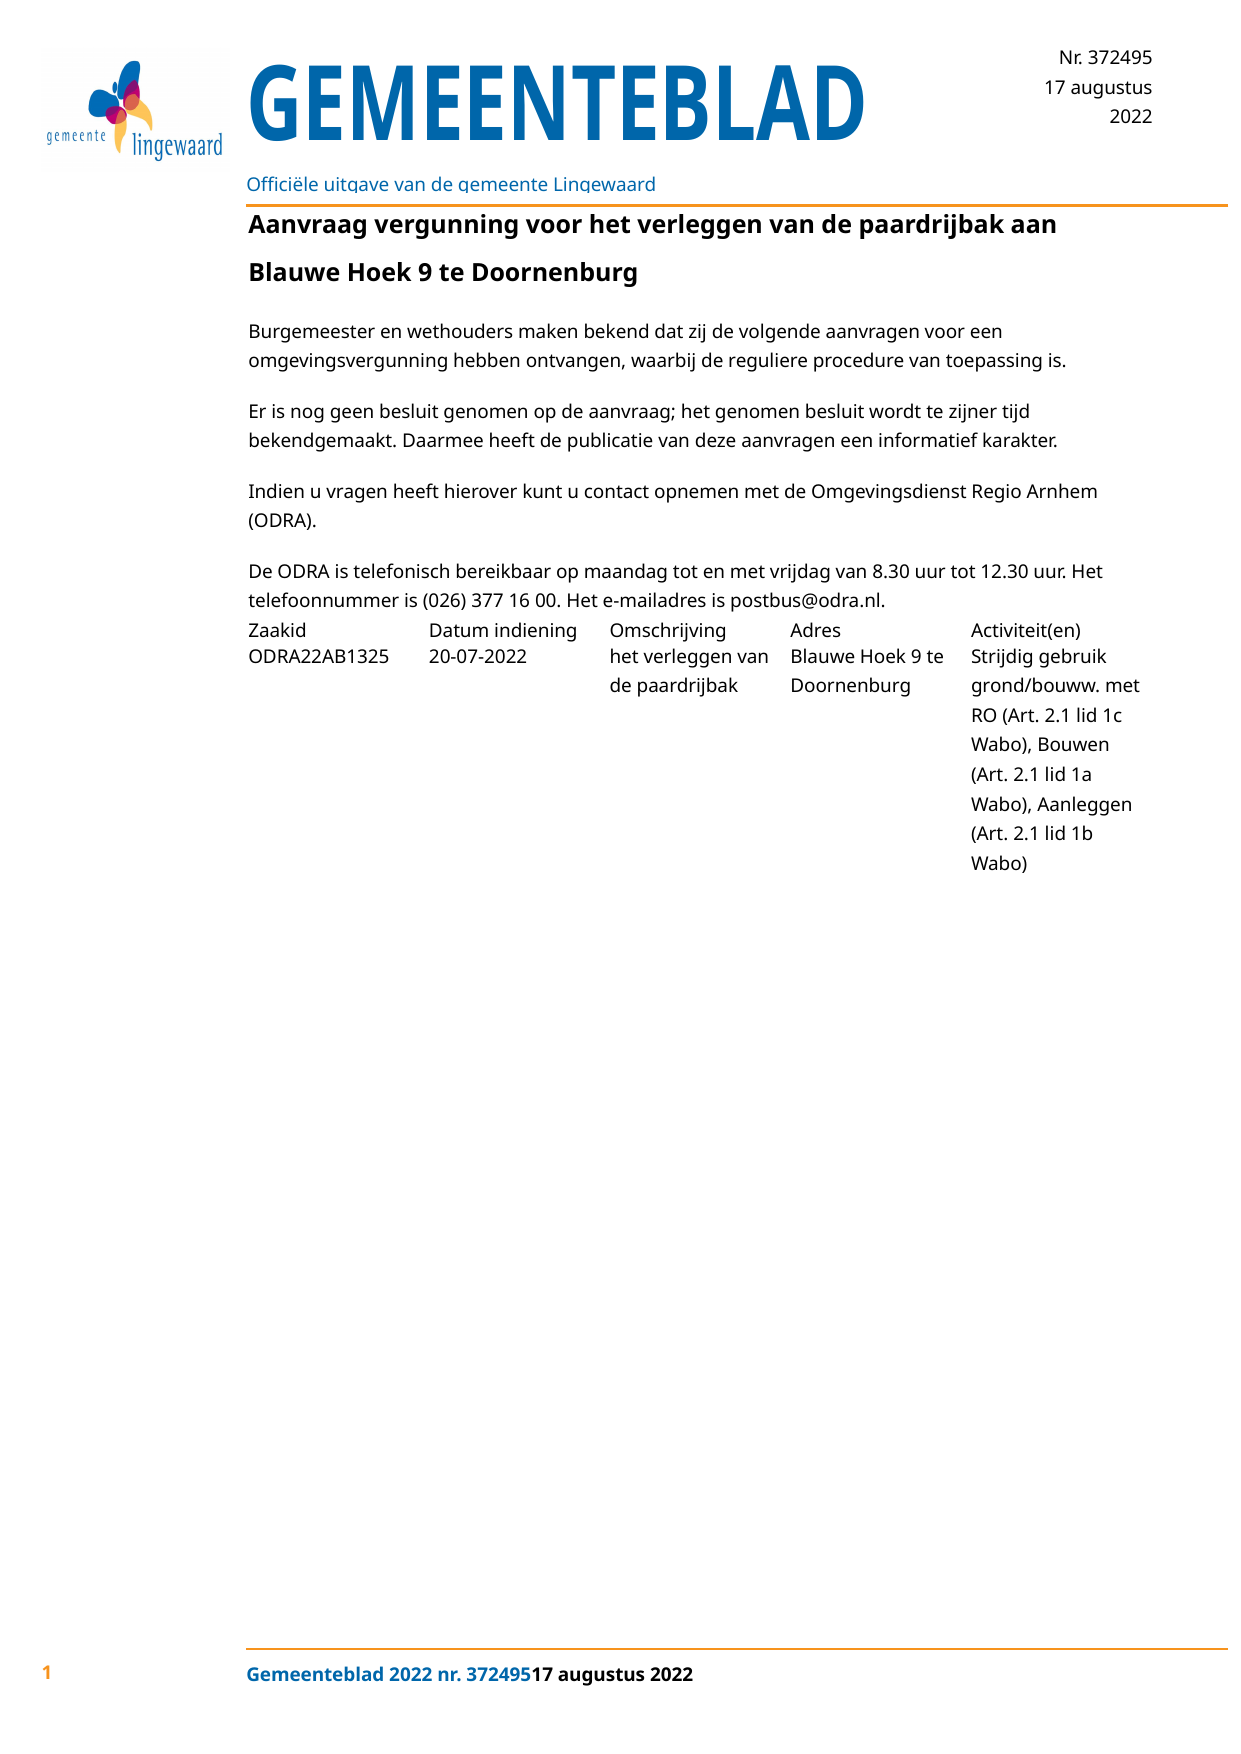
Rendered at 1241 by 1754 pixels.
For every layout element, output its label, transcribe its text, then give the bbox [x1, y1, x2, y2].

table_header Adres [790, 617, 971, 643]
table_header Omschrijving [609, 617, 790, 643]
picture [41, 47, 231, 172]
table_cell Strijdig gebruik grond/bouww. met RO (Art. 2.1 lid 1c Wabo), Bouwen (Art. 2.1 lid 1a Wabo), Aanleggen (Art. 2.1 lid 1b Wabo) [971, 643, 1152, 876]
table_header Datum indiening [429, 617, 609, 643]
text Indien u vragen heeft hierover kunt u contact opnemen met de Omgevingsdienst Regio Arnhem (ODRA). [248, 478, 1152, 533]
table_header Zaakid [248, 617, 429, 643]
text Burgemeester en wethouders maken bekend dat zij de volgende aanvragen voor een omgevingsvergunning hebben ontvangen, waarbij de reguliere procedure van toepassing is. [248, 318, 1152, 373]
table_cell ODRA22AB1325 [248, 643, 429, 876]
text De ODRA is telefonisch bereikbaar op maandag tot en met vrijdag van 8.30 uur tot 12.30 uur. Het telefoonnummer is (026) 377 16 00. Het e-mailadres is postbus@odra.nl. [248, 558, 1152, 613]
table_cell Blauwe Hoek 9 te Doornenburg [790, 643, 971, 876]
table_header Activiteit(en) [971, 617, 1152, 643]
table_cell 20-07-2022 [429, 643, 609, 876]
text Aanvraag vergunning voor het verleggen van de paardrijbak aan Blauwe Hoek 9 te Doornenburg [248, 207, 1152, 288]
text Er is nog geen besluit genomen op de aanvraag; het genomen besluit wordt te zijner tijd bekendgemaakt. Daarmee heeft de publicatie van deze aanvragen een informatief karakter. [248, 398, 1152, 453]
table_cell het verleggen van de paardrijbak [609, 643, 790, 876]
